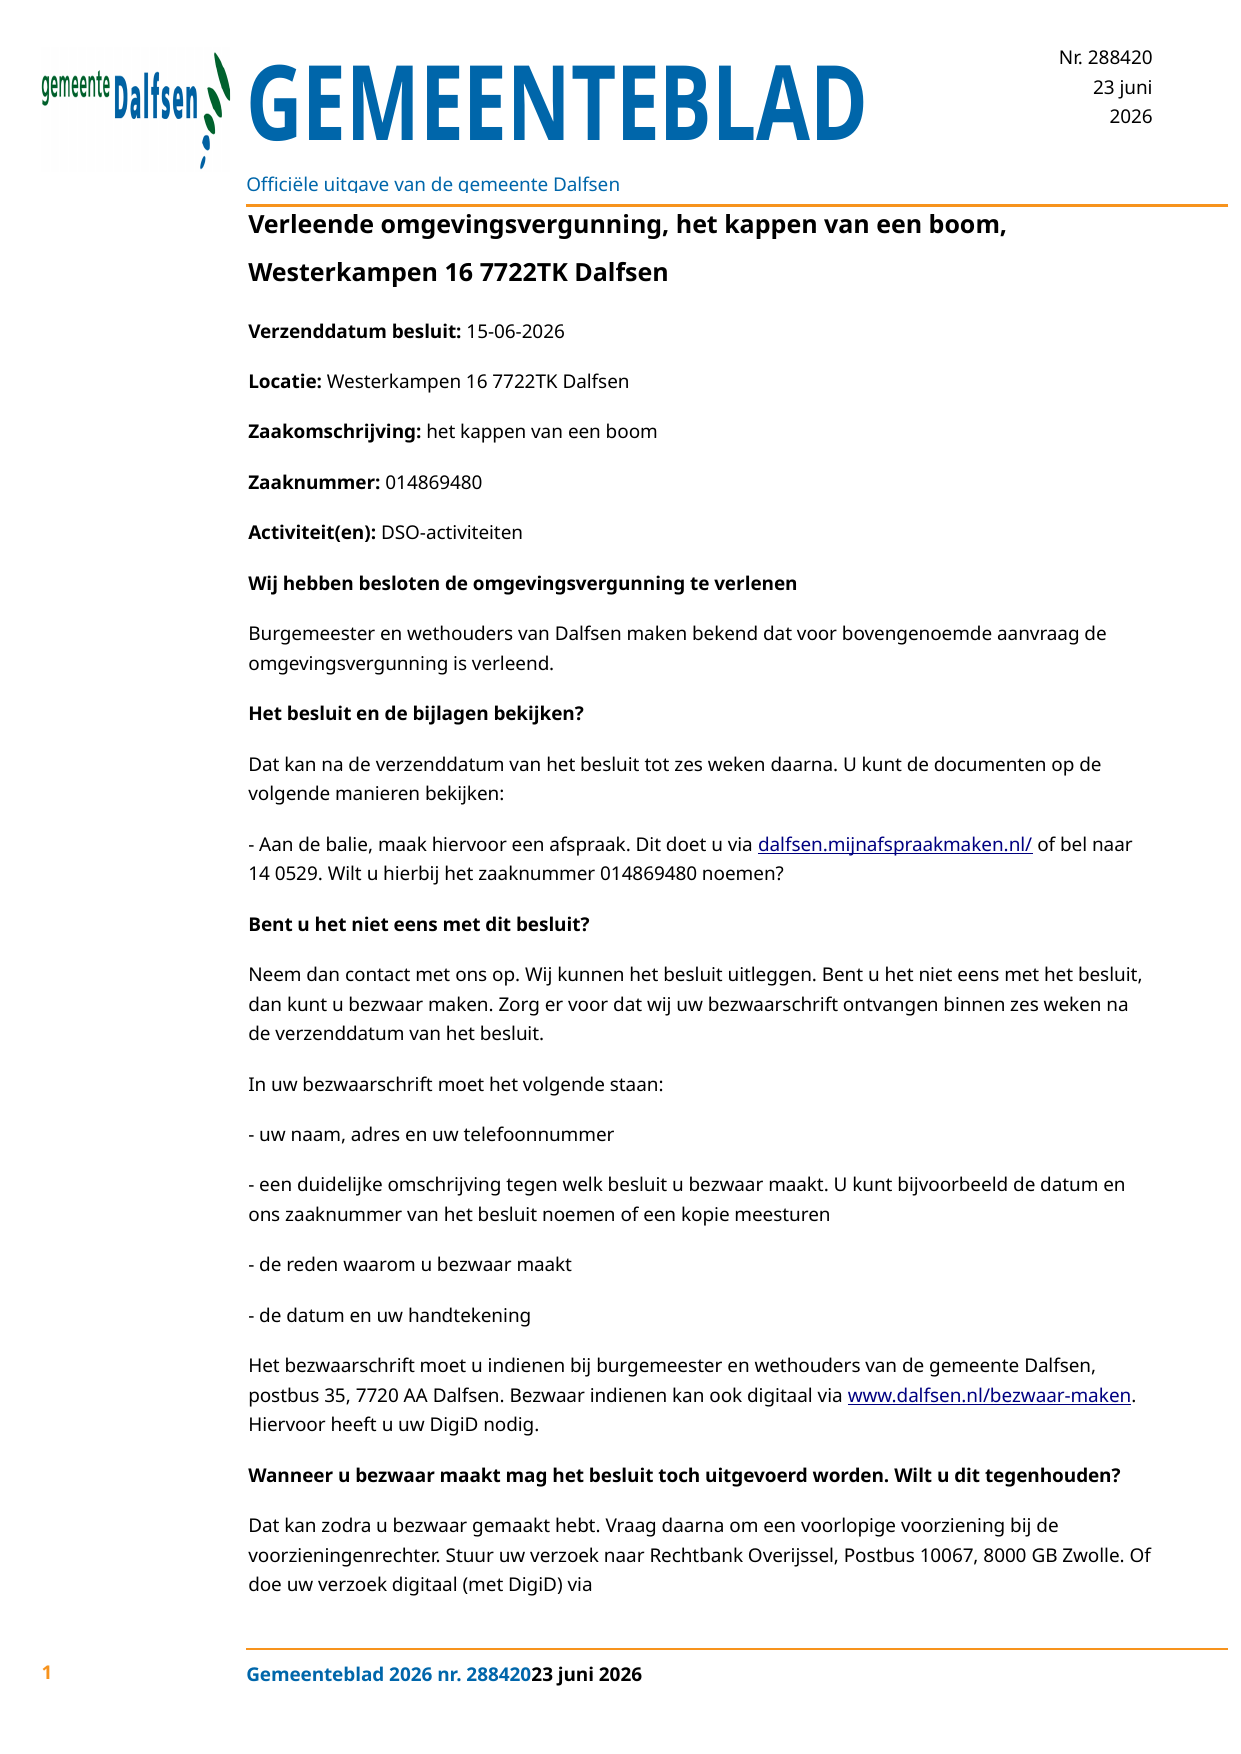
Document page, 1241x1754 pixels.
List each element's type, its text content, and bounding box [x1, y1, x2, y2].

text - de reden waarom u bezwaar maakt [248, 1252, 1152, 1277]
text Burgemeester en wethouders van Dalfsen maken bekend dat voor bovengenoemde aanvraag de omgevingsvergunning is verleend. [248, 620, 1152, 676]
text - de datum en uw handtekening [248, 1302, 1152, 1328]
text Dat kan zodra u bezwaar gemaakt hebt. Vraag daarna om een voorlopige voorziening bij de voorzieningenrechter. Stuur uw verzoek naar Rechtbank Overijssel, Postbus 10067, 8000 GB Zwolle. Of doe uw verzoek digitaal (met DigiD) via [248, 1512, 1152, 1597]
text Verleende omgevingsvergunning, het kappen van een boom, Westerkampen 16 7722TK Dalfsen [248, 207, 1152, 288]
text Verzenddatum besluit: 15-06-2026 [248, 318, 1152, 344]
text Zaakomschrijving: het kappen van een boom [248, 419, 1152, 444]
text - uw naam, adres en uw telefoonnummer [248, 1121, 1152, 1147]
text - een duidelijke omschrijving tegen welk besluit u bezwaar maakt. U kunt bijvoorbeeld de datum en ons zaaknummer van het besluit noemen of een kopie meesturen [248, 1172, 1152, 1227]
picture [41, 47, 231, 172]
text Neem dan contact met ons op. Wij kunnen het besluit uitleggen. Bent u het niet eens met het besluit, dan kunt u bezwaar maken. Zorg er voor dat wij uw bezwaarschrift ontvangen binnen zes weken na de verzenddatum van het besluit. [248, 961, 1152, 1046]
text - Aan de balie, maak hiervoor een afspraak. Dit doet u via dalfsen.mijnafspraakmaken.nl/ of bel naar 14 0529. Wilt u hierbij het zaaknummer 014869480 noemen? [248, 831, 1152, 886]
text Het bezwaarschrift moet u indienen bij burgemeester en wethouders van de gemeente Dalfsen, postbus 35, 7720 AA Dalfsen. Bezwaar indienen kan ook digitaal via www.dalfsen.nl/bezwaar-maken. Hiervoor heeft u uw DigiD nodig. [248, 1352, 1152, 1437]
text Dat kan na de verzenddatum van het besluit tot zes weken daarna. U kunt de documenten op de volgende manieren bekijken: [248, 751, 1152, 806]
text Het besluit en de bijlagen bekijken? [248, 700, 1152, 726]
text Locatie: Westerkampen 16 7722TK Dalfsen [248, 368, 1152, 394]
text Bent u het niet eens met dit besluit? [248, 911, 1152, 937]
text In uw bezwaarschrift moet het volgende staan: [248, 1071, 1152, 1097]
text Wanneer u bezwaar maakt mag het besluit toch uitgevoerd worden. Wilt u dit tegenhouden? [248, 1462, 1152, 1488]
text Zaaknummer: 014869480 [248, 469, 1152, 495]
text Activiteit(en): DSO-activiteiten [248, 519, 1152, 545]
text Wij hebben besloten de omgevingsvergunning te verlenen [248, 570, 1152, 596]
